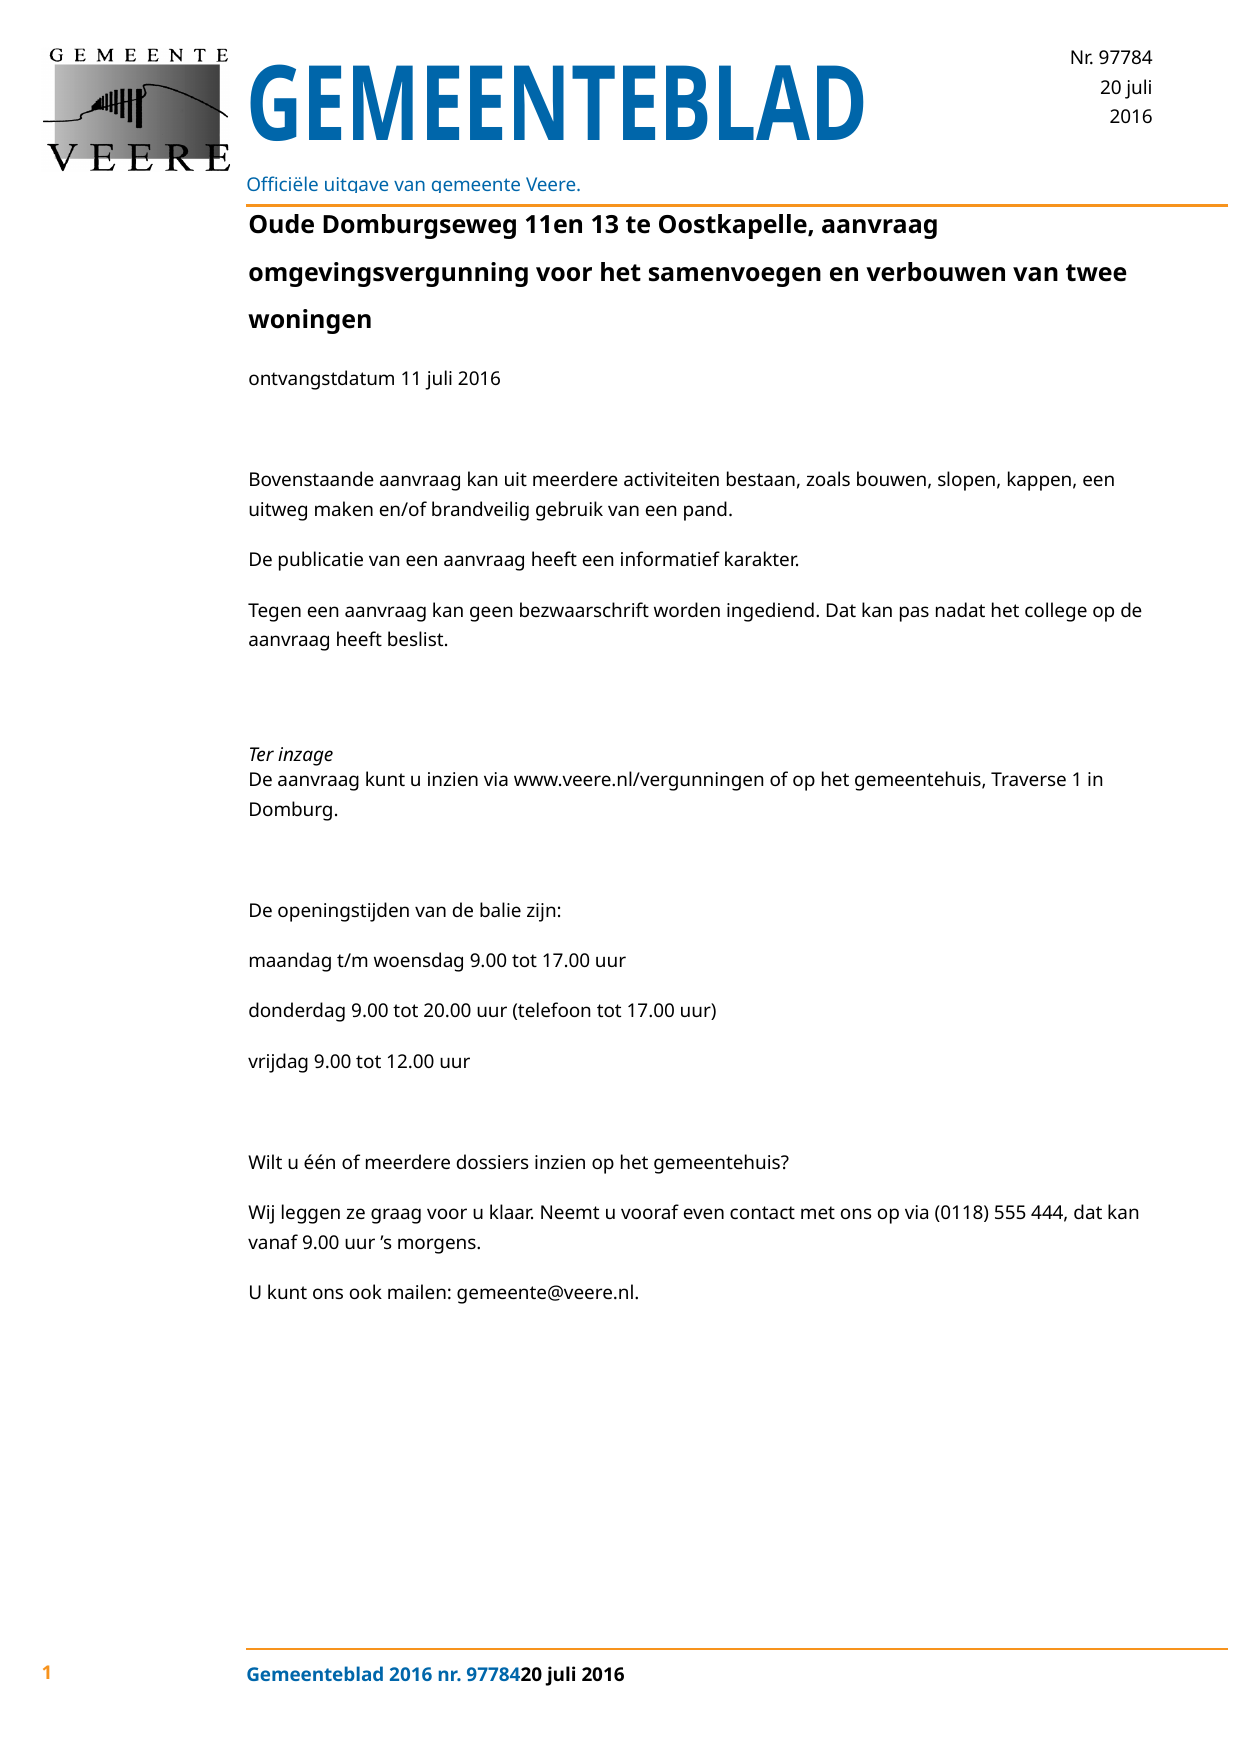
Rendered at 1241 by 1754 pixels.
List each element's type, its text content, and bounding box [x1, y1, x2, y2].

text De aanvraag kunt u inzien via www.veere.nl/vergunningen of op het gemeentehuis, Traverse 1 in Domburg. [248, 766, 1152, 822]
text Oude Domburgseweg 11en 13 te Oostkapelle, aanvraag omgevingsvergunning voor het samenvoegen en verbouwen van twee woningen [248, 207, 1152, 336]
text Bovenstaande aanvraag kan uit meerdere activiteiten bestaan, zoals bouwen, slopen, kappen, een uitweg maken en/of brandveilig gebruik van een pand. [248, 466, 1152, 522]
text maandag t/m woensdag 9.00 tot 17.00 uur [248, 947, 1152, 973]
text vrijdag 9.00 tot 12.00 uur [248, 1048, 1152, 1074]
text donderdag 9.00 tot 20.00 uur (telefoon tot 17.00 uur) [248, 998, 1152, 1023]
text Wilt u één of meerdere dossiers inzien op het gemeentehuis? [248, 1149, 1152, 1175]
text U kunt ons ook mailen: gemeente@veere.nl. [248, 1279, 1152, 1305]
text Wij leggen ze graag voor u klaar. Neemt u vooraf even contact met ons op via (0118) 555 444, dat kan vanaf 9.00 uur ’s morgens. [248, 1199, 1152, 1255]
picture [41, 47, 231, 172]
text ontvangstdatum 11 juli 2016 [248, 366, 1152, 391]
text De publicatie van een aanvraag heeft een informatief karakter. [248, 546, 1152, 572]
text Tegen een aanvraag kan geen bezwaarschrift worden ingediend. Dat kan pas nadat het college op de aanvraag heeft beslist. [248, 597, 1152, 652]
text De openingstijden van de balie zijn: [248, 897, 1152, 923]
text Ter inzage [248, 741, 1152, 766]
